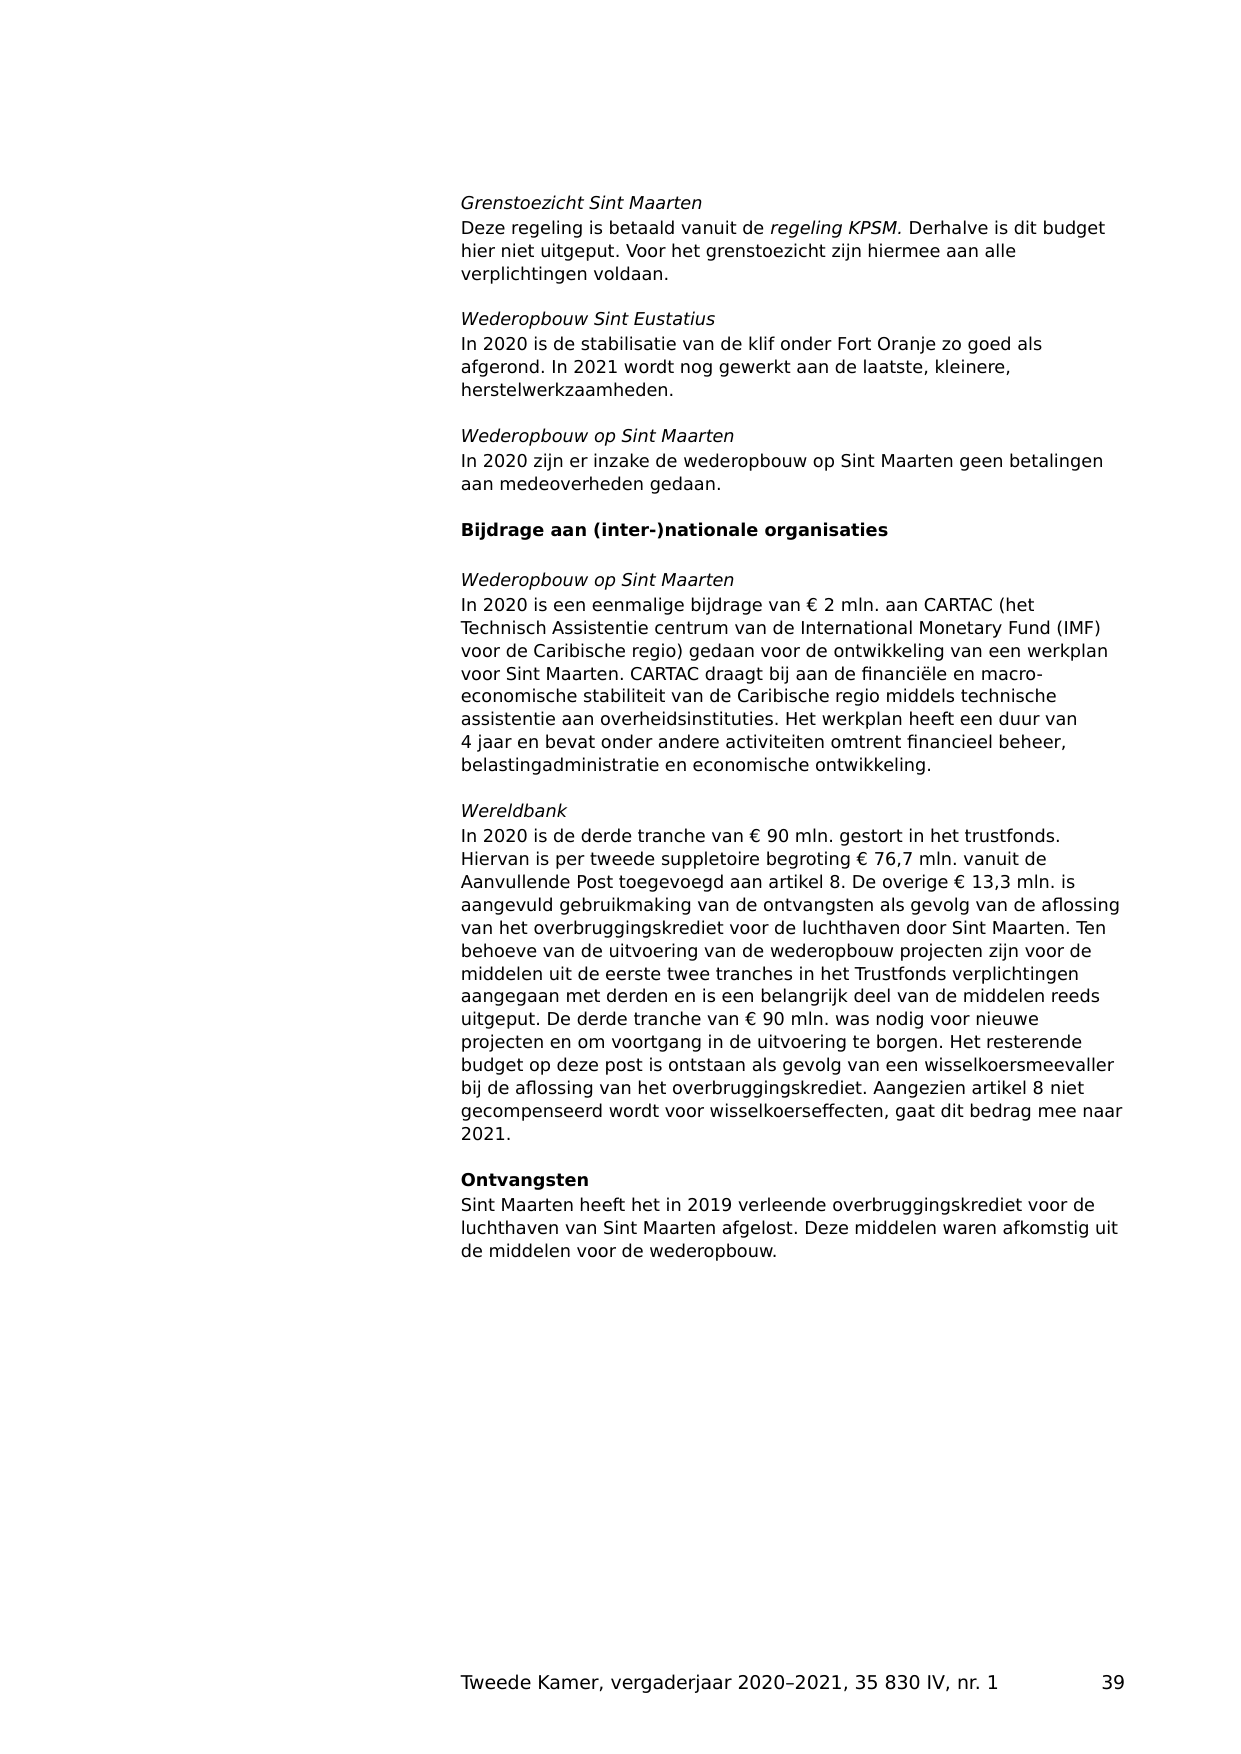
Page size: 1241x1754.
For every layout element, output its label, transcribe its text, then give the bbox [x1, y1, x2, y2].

text Deze regeling is betaald vanuit de regeling KPSM. Derhalve is dit budget hier niet uitgeput. Voor het grenstoezicht zijn hiermee aan alle verplichtingen voldaan. [461, 216, 1125, 284]
text In 2020 is een eenmalige bijdrage van € 2 mln. aan CARTAC (het Technisch Assistentie centrum van de International Monetary Fund (IMF) voor de Caribische regio) gedaan voor de ontwikkeling van een werkplan voor Sint Maarten. CARTAC draagt bij aan de financiële en macro-economische stabiliteit van de Caribische regio middels technische assistentie aan overheidsinstituties. Het werkplan heeft een duur van 4 jaar en bevat onder andere activiteiten omtrent financieel beheer, belastingadministratie en economische ontwikkeling. [461, 593, 1125, 776]
text Sint Maarten heeft het in 2019 verleende overbruggingskrediet voor de luchthaven van Sint Maarten afgelost. Deze middelen waren afkomstig uit de middelen voor de wederopbouw. [461, 1193, 1125, 1262]
text Ontvangsten [461, 1168, 1125, 1191]
text In 2020 is de stabilisatie van de klif onder Fort Oranje zo goed als afgerond. In 2021 wordt nog gewerkt aan de laatste, kleinere, herstelwerkzaamheden. [461, 332, 1125, 401]
text Bijdrage aan (inter-)nationale organisaties [461, 518, 1125, 541]
text Wederopbouw op Sint Maarten [461, 568, 1125, 591]
text Grenstoezicht Sint Maarten [461, 191, 1125, 214]
text Wederopbouw Sint Eustatius [461, 307, 1125, 330]
text Wederopbouw op Sint Maarten [461, 424, 1125, 447]
text In 2020 is de derde tranche van € 90 mln. gestort in het trustfonds. Hiervan is per tweede suppletoire begroting € 76,7 mln. vanuit de Aanvullende Post toegevoegd aan artikel 8. De overige € 13,3 mln. is aangevuld gebruikmaking van de ontvangsten als gevolg van de aflossing van het overbruggingskrediet voor de luchthaven door Sint Maarten. Ten behoeve van de uitvoering van de wederopbouw projecten zijn voor de middelen uit de eerste twee tranches in het Trustfonds verplichtingen aangegaan met derden en is een belangrijk deel van de middelen reeds uitgeput. De derde tranche van € 90 mln. was nodig voor nieuwe projecten en om voortgang in de uitvoering te borgen. Het resterende budget op deze post is ontstaan als gevolg van een wisselkoersmeevaller bij de aflossing van het overbruggingskrediet. Aangezien artikel 8 niet gecompenseerd wordt voor wisselkoerseffecten, gaat dit bedrag mee naar 2021. [461, 824, 1125, 1145]
text Wereldbank [461, 799, 1125, 822]
text In 2020 zijn er inzake de wederopbouw op Sint Maarten geen betalingen aan medeoverheden gedaan. [461, 449, 1125, 495]
